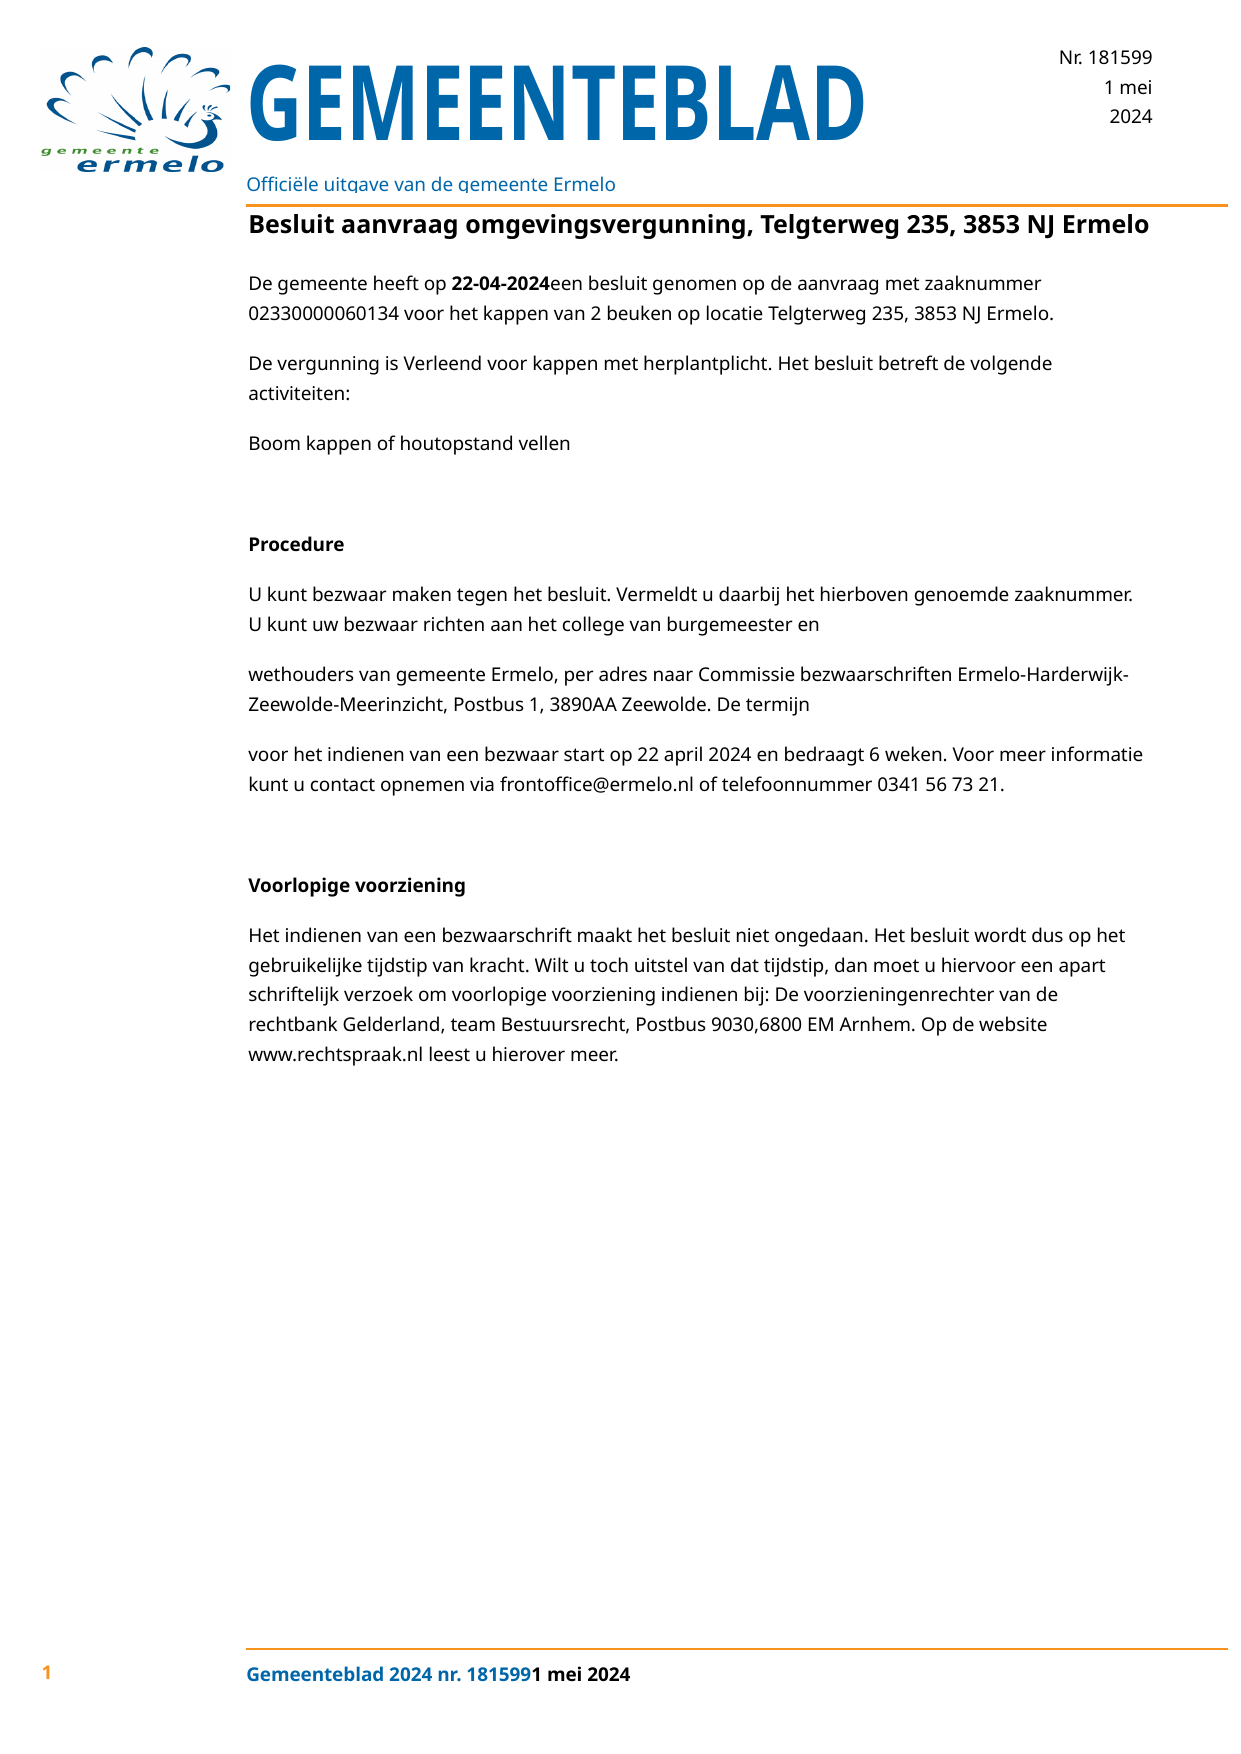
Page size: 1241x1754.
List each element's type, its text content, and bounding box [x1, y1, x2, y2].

text Voorlopige voorziening [248, 872, 1152, 898]
text De gemeente heeft op 22-04-2024een besluit genomen op de aanvraag met zaaknummer 02330000060134 voor het kappen van 2 beuken op locatie Telgterweg 235, 3853 NJ Ermelo. [248, 270, 1152, 326]
text wethouders van gemeente Ermelo, per adres naar Commissie bezwaarschriften Ermelo-Harderwijk-Zeewolde-Meerinzicht, Postbus 1, 3890AA Zeewolde. De termijn [248, 662, 1152, 717]
text Boom kappen of houtopstand vellen [248, 430, 1152, 456]
text Procedure [248, 531, 1152, 557]
picture [41, 47, 231, 172]
text De vergunning is Verleend voor kappen met herplantplicht. Het besluit betreft de volgende activiteiten: [248, 350, 1152, 406]
text voor het indienen van een bezwaar start op 22 april 2024 en bedraagt 6 weken. Voor meer informatie kunt u contact opnemen via frontoffice@ermelo.nl of telefoonnummer 0341 56 73 21. [248, 742, 1152, 797]
text Besluit aanvraag omgevingsvergunning, Telgterweg 235, 3853 NJ Ermelo [248, 207, 1152, 241]
text U kunt bezwaar maken tegen het besluit. Vermeldt u daarbij het hierboven genoemde zaaknummer. U kunt uw bezwaar richten aan het college van burgemeester en [248, 582, 1152, 637]
text Het indienen van een bezwaarschrift maakt het besluit niet ongedaan. Het besluit wordt dus op het gebruikelijke tijdstip van kracht. Wilt u toch uitstel van dat tijdstip, dan moet u hiervoor een apart schriftelijk verzoek om voorlopige voorziening indienen bij: De voorzieningenrechter van de rechtbank Gelderland, team Bestuursrecht, Postbus 9030,6800 EM Arnhem. Op de website www.rechtspraak.nl leest u hierover meer. [248, 922, 1152, 1066]
